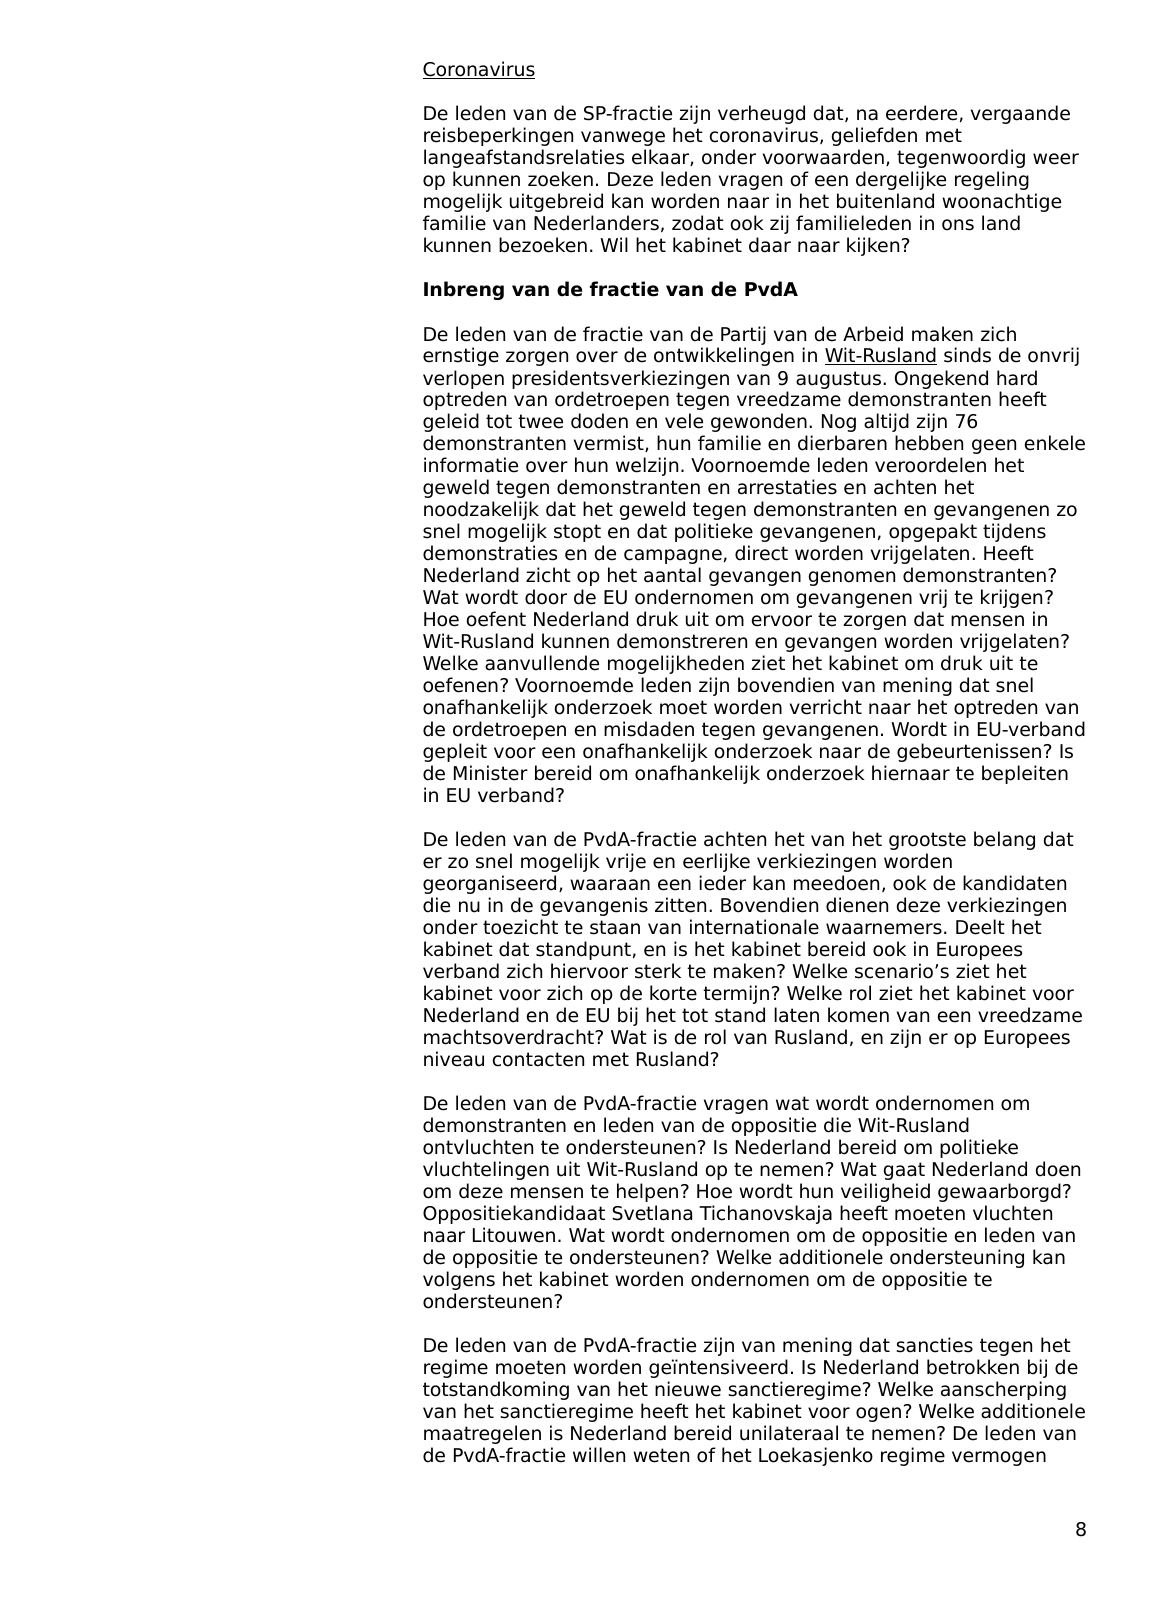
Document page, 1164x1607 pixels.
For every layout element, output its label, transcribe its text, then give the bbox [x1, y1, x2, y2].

text De leden van de PvdA-fractie achten het van het grootste belang dat er zo snel mogelijk vrije en eerlijke verkiezingen worden georganiseerd, waaraan een ieder kan meedoen, ook de kandidaten die nu in de gevangenis zitten. Bovendien dienen deze verkiezingen onder toezicht te staan van internationale waarnemers. Deelt het kabinet dat standpunt, en is het kabinet bereid ook in Europees verband zich hiervoor sterk te maken? Welke scenario’s ziet het kabinet voor zich op de korte termijn? Welke rol ziet het kabinet voor Nederland en de EU bij het tot stand laten komen van een vreedzame machtsoverdracht? Wat is de rol van Rusland, en zijn er op Europees niveau contacten met Rusland? [422, 829, 1087, 1071]
text De leden van de SP-fractie zijn verheugd dat, na eerdere, vergaande reisbeperkingen vanwege het coronavirus, geliefden met langeafstandsrelaties elkaar, onder voorwaarden, tegenwoordig weer op kunnen zoeken. Deze leden vragen of een dergelijke regeling mogelijk uitgebreid kan worden naar in het buitenland woonachtige familie van Nederlanders, zodat ook zij familieleden in ons land kunnen bezoeken. Wil het kabinet daar naar kijken? [422, 103, 1087, 257]
text De leden van de fractie van de Partij van de Arbeid maken zich ernstige zorgen over de ontwikkelingen in Wit-Rusland sinds de onvrij verlopen presidentsverkiezingen van 9 augustus. Ongekend hard optreden van ordetroepen tegen vreedzame demonstranten heeft geleid tot twee doden en vele gewonden. Nog altijd zijn 76 demonstranten vermist, hun familie en dierbaren hebben geen enkele informatie over hun welzijn. Voornoemde leden veroordelen het geweld tegen demonstranten en arrestaties en achten het noodzakelijk dat het geweld tegen demonstranten en gevangenen zo snel mogelijk stopt en dat politieke gevangenen, opgepakt tijdens demonstraties en de campagne, direct worden vrijgelaten. Heeft Nederland zicht op het aantal gevangen genomen demonstranten? Wat wordt door de EU ondernomen om gevangenen vrij te krijgen? Hoe oefent Nederland druk uit om ervoor te zorgen dat mensen in Wit-Rusland kunnen demonstreren en gevangen worden vrijgelaten? Welke aanvullende mogelijkheden ziet het kabinet om druk uit te oefenen? Voornoemde leden zijn bovendien van mening dat snel onafhankelijk onderzoek moet worden verricht naar het optreden van de ordetroepen en misdaden tegen gevangenen. Wordt in EU-verband gepleit voor een onafhankelijk onderzoek naar de gebeurtenissen? Is de Minister bereid om onafhankelijk onderzoek hiernaar te bepleiten in EU verband? [422, 323, 1087, 807]
text De leden van de PvdA-fractie vragen wat wordt ondernomen om demonstranten en leden van de oppositie die Wit-Rusland ontvluchten te ondersteunen? Is Nederland bereid om politieke vluchtelingen uit Wit-Rusland op te nemen? Wat gaat Nederland doen om deze mensen te helpen? Hoe wordt hun veiligheid gewaarborgd? Oppositiekandidaat Svetlana Tichanovskaja heeft moeten vluchten naar Litouwen. Wat wordt ondernomen om de oppositie en leden van de oppositie te ondersteunen? Welke additionele ondersteuning kan volgens het kabinet worden ondernomen om de oppositie te ondersteunen? [422, 1093, 1087, 1313]
text De leden van de PvdA-fractie zijn van mening dat sancties tegen het regime moeten worden geïntensiveerd. Is Nederland betrokken bij de totstandkoming van het nieuwe sanctieregime? Welke aanscherping van het sanctieregime heeft het kabinet voor ogen? Welke additionele maatregelen is Nederland bereid unilateraal te nemen? De leden van de PvdA-fractie willen weten of het Loekasjenko regime vermogen [422, 1335, 1087, 1467]
subtitle Coronavirus [422, 59, 1087, 81]
subtitle Inbreng van de fractie van de PvdA [422, 279, 1087, 301]
